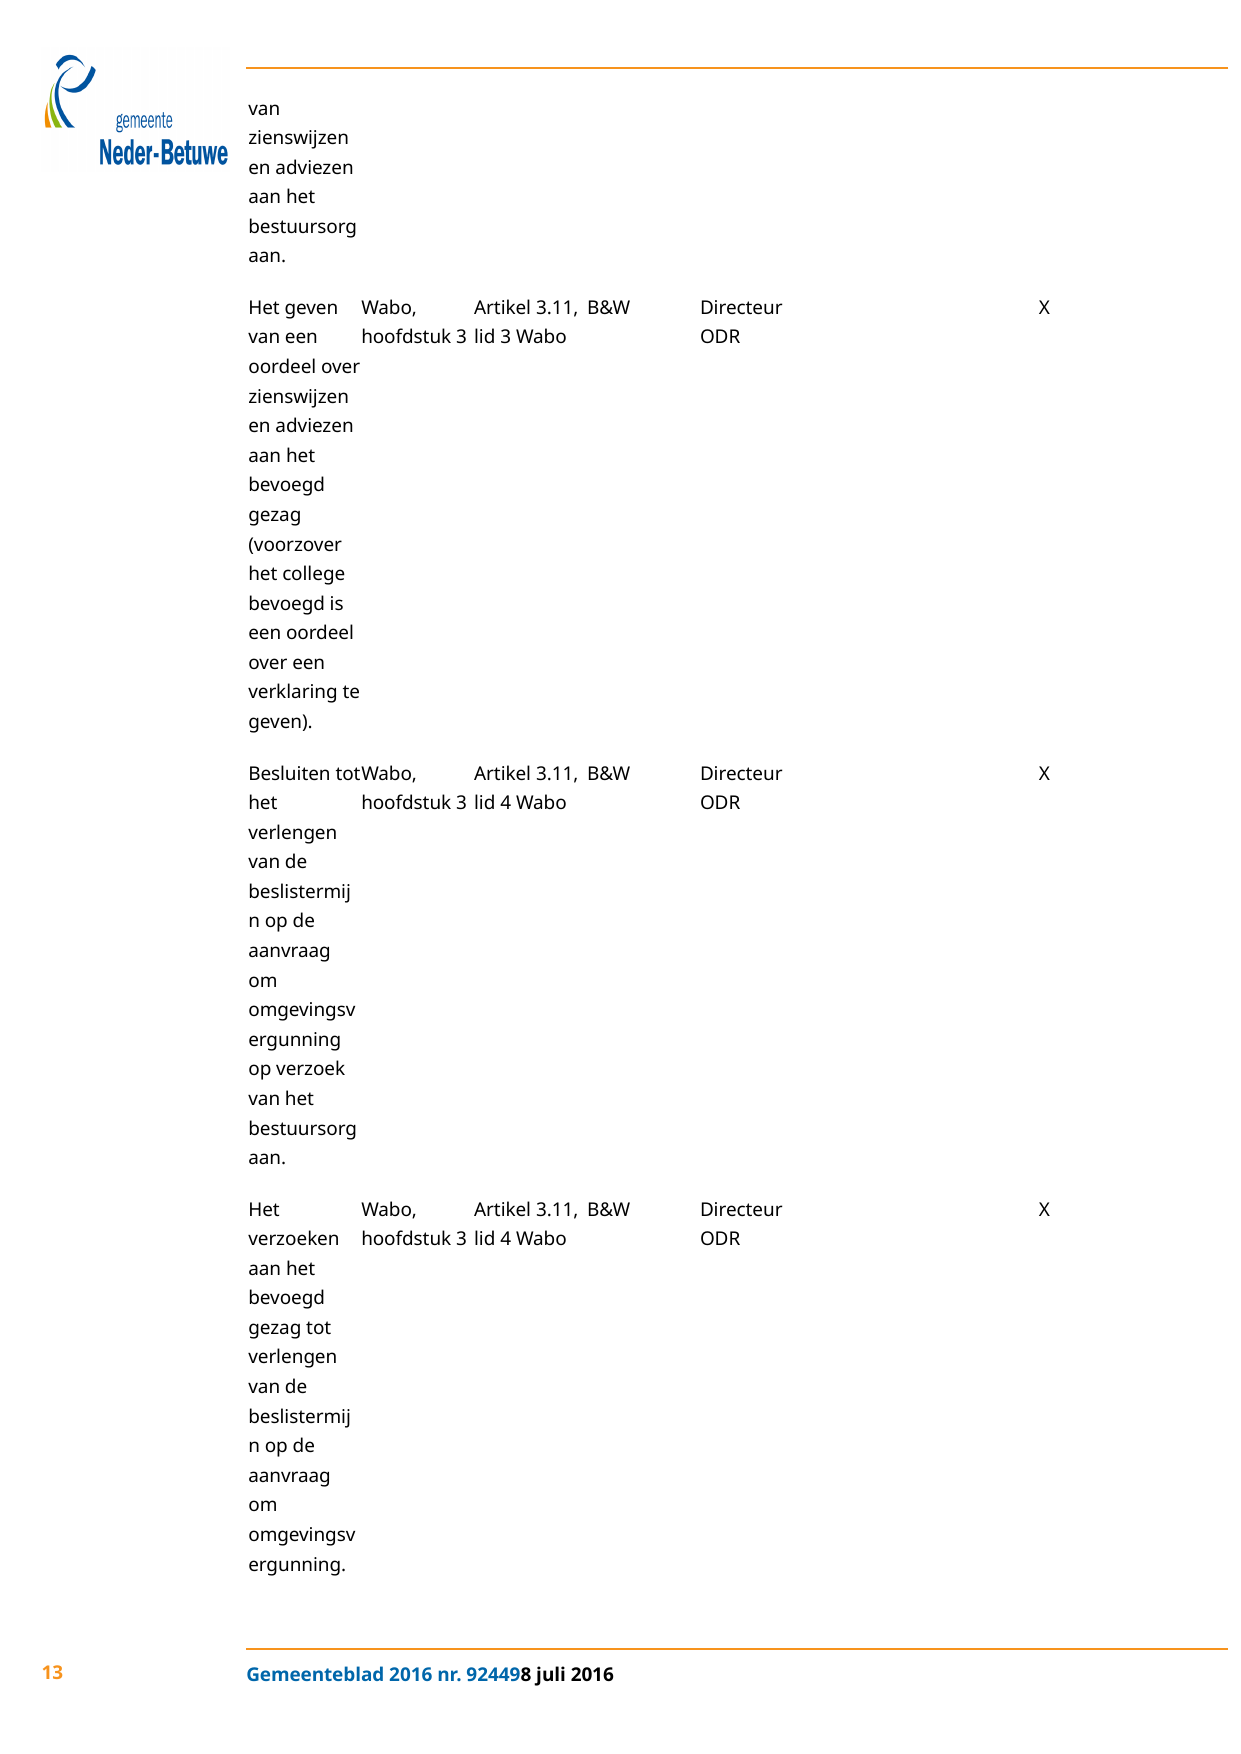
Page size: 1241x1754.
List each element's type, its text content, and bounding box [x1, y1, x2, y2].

table_cell [361, 1170, 474, 1196]
table_cell [587, 1170, 700, 1196]
table_cell Artikel 3.11, lid 4 Wabo [474, 1196, 587, 1577]
table_cell Directeur ODR [700, 760, 813, 1170]
table_cell [474, 269, 587, 294]
table_cell [1039, 1170, 1152, 1196]
table_cell B&W [587, 294, 700, 734]
table_cell [361, 1577, 474, 1602]
table_cell [1039, 269, 1152, 294]
table_cell Het verzoeken aan het bevoegd gezag tot verlengen van de beslistermijn op de aanvraag om omgevingsvergunning. [248, 1196, 361, 1577]
table_cell [813, 1196, 926, 1577]
table_cell [926, 95, 1038, 268]
table_cell [926, 294, 1038, 734]
table_cell Wabo, hoofdstuk 3 [361, 1196, 474, 1577]
table_cell [361, 734, 474, 760]
table_cell [700, 1577, 813, 1602]
table_cell Wabo, hoofdstuk 3 [361, 760, 474, 1170]
table_cell Artikel 3.11, lid 3 Wabo [474, 294, 587, 734]
table_cell [248, 1170, 361, 1196]
table_cell [813, 294, 926, 734]
table_cell [474, 95, 587, 268]
table_cell [926, 734, 1038, 760]
picture [41, 47, 231, 172]
table_cell [700, 95, 813, 268]
table_cell [813, 1577, 926, 1602]
table_cell [587, 95, 700, 268]
table_cell [813, 760, 926, 1170]
table_cell [700, 1170, 813, 1196]
table_cell [926, 1170, 1038, 1196]
table_cell X [1039, 760, 1152, 1170]
table_cell Directeur ODR [700, 1196, 813, 1577]
table_cell [1039, 1577, 1152, 1602]
table_cell [248, 269, 361, 294]
table_cell B&W [587, 760, 700, 1170]
table_cell [813, 95, 926, 268]
table_cell [926, 1196, 1038, 1577]
table_cell [361, 95, 474, 268]
table_cell van zienswijzen en adviezen aan het bestuursorgaan. [248, 95, 361, 268]
table_cell X [1039, 1196, 1152, 1577]
table_cell [474, 1170, 587, 1196]
table_cell [474, 734, 587, 760]
table_cell [926, 1577, 1038, 1602]
table_cell [361, 269, 474, 294]
table_cell [587, 734, 700, 760]
table_cell [813, 734, 926, 760]
table_cell Artikel 3.11, lid 4 Wabo [474, 760, 587, 1170]
table_cell Wabo, hoofdstuk 3 [361, 294, 474, 734]
table_cell [700, 734, 813, 760]
table_cell [587, 269, 700, 294]
table_cell B&W [587, 1196, 700, 1577]
table_cell Het geven van een oordeel over zienswijzen en adviezen aan het bevoegd gezag (voorzover het college bevoegd is een oordeel over een verklaring te geven). [248, 294, 361, 734]
table_cell Besluiten tot het verlengen van de beslistermijn op de aanvraag om omgevingsvergunning op verzoek van het bestuursorgaan. [248, 760, 361, 1170]
table_cell [587, 1577, 700, 1602]
table_cell [474, 1577, 587, 1602]
table_cell [813, 1170, 926, 1196]
table_cell [926, 760, 1038, 1170]
table_cell Directeur ODR [700, 294, 813, 734]
table_cell [926, 269, 1038, 294]
table_cell X [1039, 294, 1152, 734]
table_cell [1039, 734, 1152, 760]
table_cell [813, 269, 926, 294]
table_cell [700, 269, 813, 294]
table_cell [248, 734, 361, 760]
table_cell [1039, 95, 1152, 268]
table_cell [248, 1577, 361, 1602]
